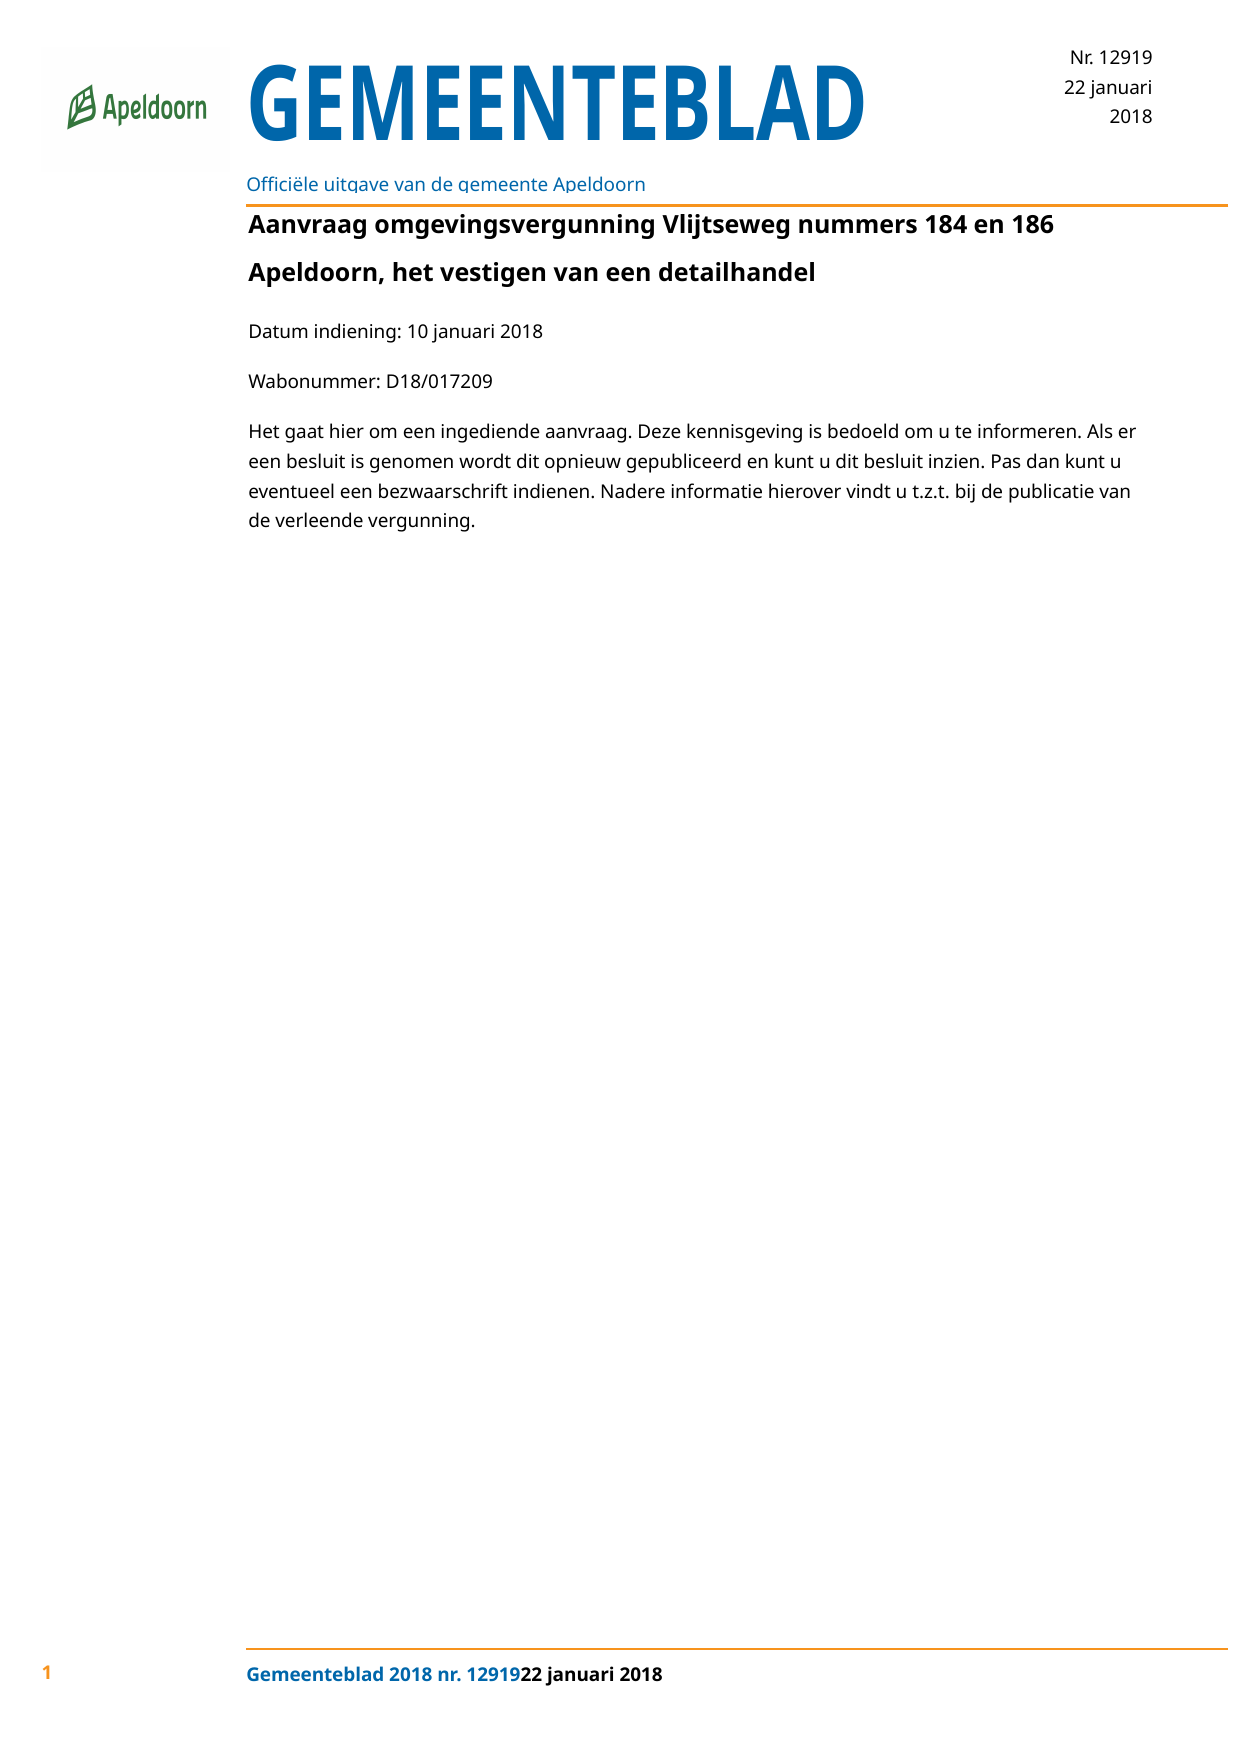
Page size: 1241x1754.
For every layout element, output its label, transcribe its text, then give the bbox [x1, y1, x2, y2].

text Het gaat hier om een ingediende aanvraag. Deze kennisgeving is bedoeld om u te informeren. Als er een besluit is genomen wordt dit opnieuw gepubliceerd en kunt u dit besluit inzien. Pas dan kunt u eventueel een bezwaarschrift indienen. Nadere informatie hierover vindt u t.z.t. bij de publicatie van de verleende vergunning. [248, 419, 1152, 533]
text Wabonummer: D18/017209 [248, 368, 1152, 394]
picture [41, 47, 231, 172]
text Datum indiening: 10 januari 2018 [248, 318, 1152, 344]
text Aanvraag omgevingsvergunning Vlijtseweg nummers 184 en 186 Apeldoorn, het vestigen van een detailhandel [248, 207, 1152, 288]
